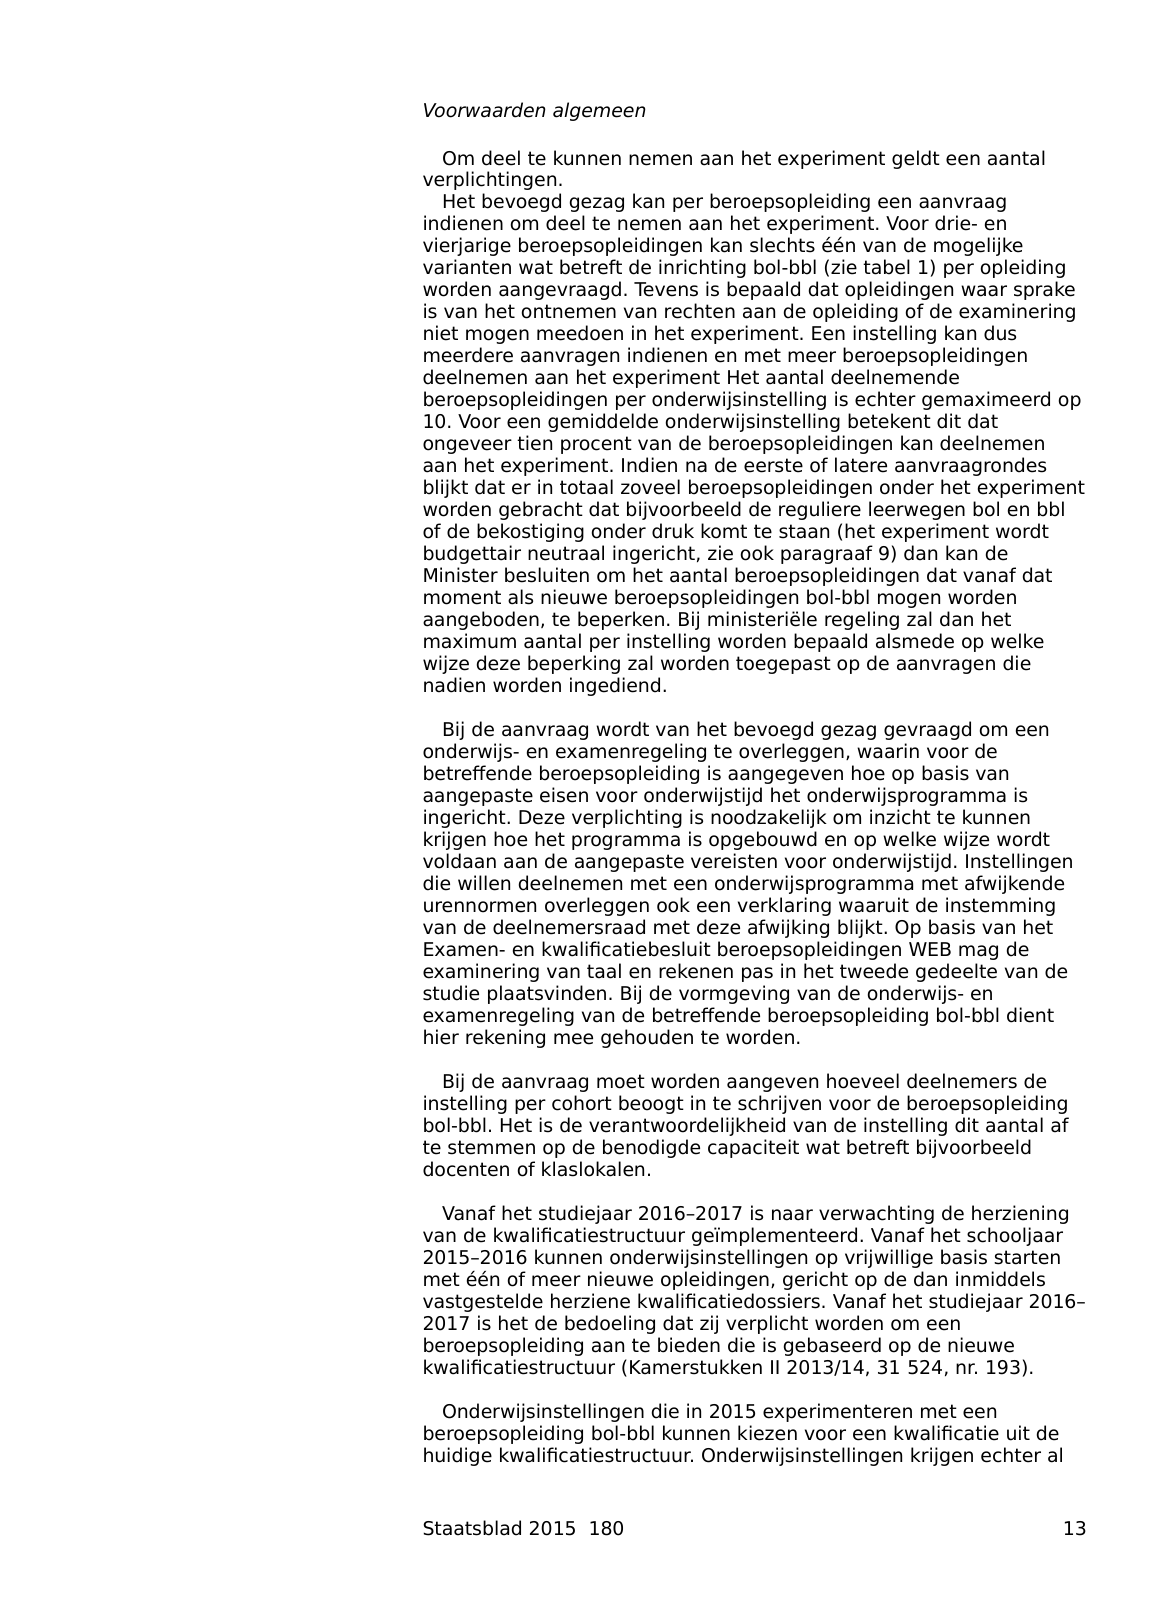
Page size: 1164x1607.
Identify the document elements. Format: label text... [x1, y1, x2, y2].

text Vanaf het studiejaar 2016–2017 is naar verwachting de herziening van de kwalificatiestructuur geïmplementeerd. Vanaf het schooljaar 2015–2016 kunnen onderwijsinstellingen op vrijwillige basis starten met één of meer nieuwe opleidingen, gericht op de dan inmiddels vastgestelde herziene kwalificatiedossiers. Vanaf het studiejaar 2016–2017 is het de bedoeling dat zij verplicht worden om een beroepsopleiding aan te bieden die is gebaseerd op de nieuwe kwalificatiestructuur (Kamerstukken II 2013/14, 31 524, nr. 193). [422, 1203, 1087, 1379]
subtitle Voorwaarden algemeen [422, 100, 1087, 122]
text Om deel te kunnen nemen aan het experiment geldt een aantal verplichtingen. [422, 147, 1087, 191]
text Bij de aanvraag moet worden aangeven hoeveel deelnemers de instelling per cohort beoogt in te schrijven voor de beroepsopleiding bol-bbl. Het is de verantwoordelijkheid van de instelling dit aantal af te stemmen op de benodigde capaciteit wat betreft bijvoorbeeld docenten of klaslokalen. [422, 1071, 1087, 1181]
text Bij de aanvraag wordt van het bevoegd gezag gevraagd om een onderwijs- en examenregeling te overleggen, waarin voor de betreffende beroepsopleiding is aangegeven hoe op basis van aangepaste eisen voor onderwijstijd het onderwijsprogramma is ingericht. Deze verplichting is noodzakelijk om inzicht te kunnen krijgen hoe het programma is opgebouwd en op welke wijze wordt voldaan aan de aangepaste vereisten voor onderwijstijd. Instellingen die willen deelnemen met een onderwijsprogramma met afwijkende urennormen overleggen ook een verklaring waaruit de instemming van de deelnemersraad met deze afwijking blijkt. Op basis van het Examen- en kwalificatiebesluit beroepsopleidingen WEB mag de examinering van taal en rekenen pas in het tweede gedeelte van de studie plaatsvinden. Bij de vormgeving van de onderwijs- en examenregeling van de betreffende beroepsopleiding bol-bbl dient hier rekening mee gehouden te worden. [422, 719, 1087, 1049]
text Het bevoegd gezag kan per beroepsopleiding een aanvraag indienen om deel te nemen aan het experiment. Voor drie- en vierjarige beroepsopleidingen kan slechts één van de mogelijke varianten wat betreft de inrichting bol-bbl (zie tabel 1) per opleiding worden aangevraagd. Tevens is bepaald dat opleidingen waar sprake is van het ontnemen van rechten aan de opleiding of de examinering niet mogen meedoen in het experiment. Een instelling kan dus meerdere aanvragen indienen en met meer beroepsopleidingen deelnemen aan het experiment Het aantal deelnemende beroepsopleidingen per onderwijsinstelling is echter gemaximeerd op 10. Voor een gemiddelde onderwijsinstelling betekent dit dat ongeveer tien procent van de beroepsopleidingen kan deelnemen aan het experiment. Indien na de eerste of latere aanvraagrondes blijkt dat er in totaal zoveel beroepsopleidingen onder het experiment worden gebracht dat bijvoorbeeld de reguliere leerwegen bol en bbl of de bekostiging onder druk komt te staan (het experiment wordt budgettair neutraal ingericht, zie ook paragraaf 9) dan kan de Minister besluiten om het aantal beroepsopleidingen dat vanaf dat moment als nieuwe beroepsopleidingen bol-bbl mogen worden aangeboden, te beperken. Bij ministeriële regeling zal dan het maximum aantal per instelling worden bepaald alsmede op welke wijze deze beperking zal worden toegepast op de aanvragen die nadien worden ingediend. [422, 191, 1087, 697]
text Onderwijsinstellingen die in 2015 experimenteren met een beroepsopleiding bol-bbl kunnen kiezen voor een kwalificatie uit de huidige kwalificatiestructuur. Onderwijsinstellingen krijgen echter al [422, 1401, 1087, 1467]
